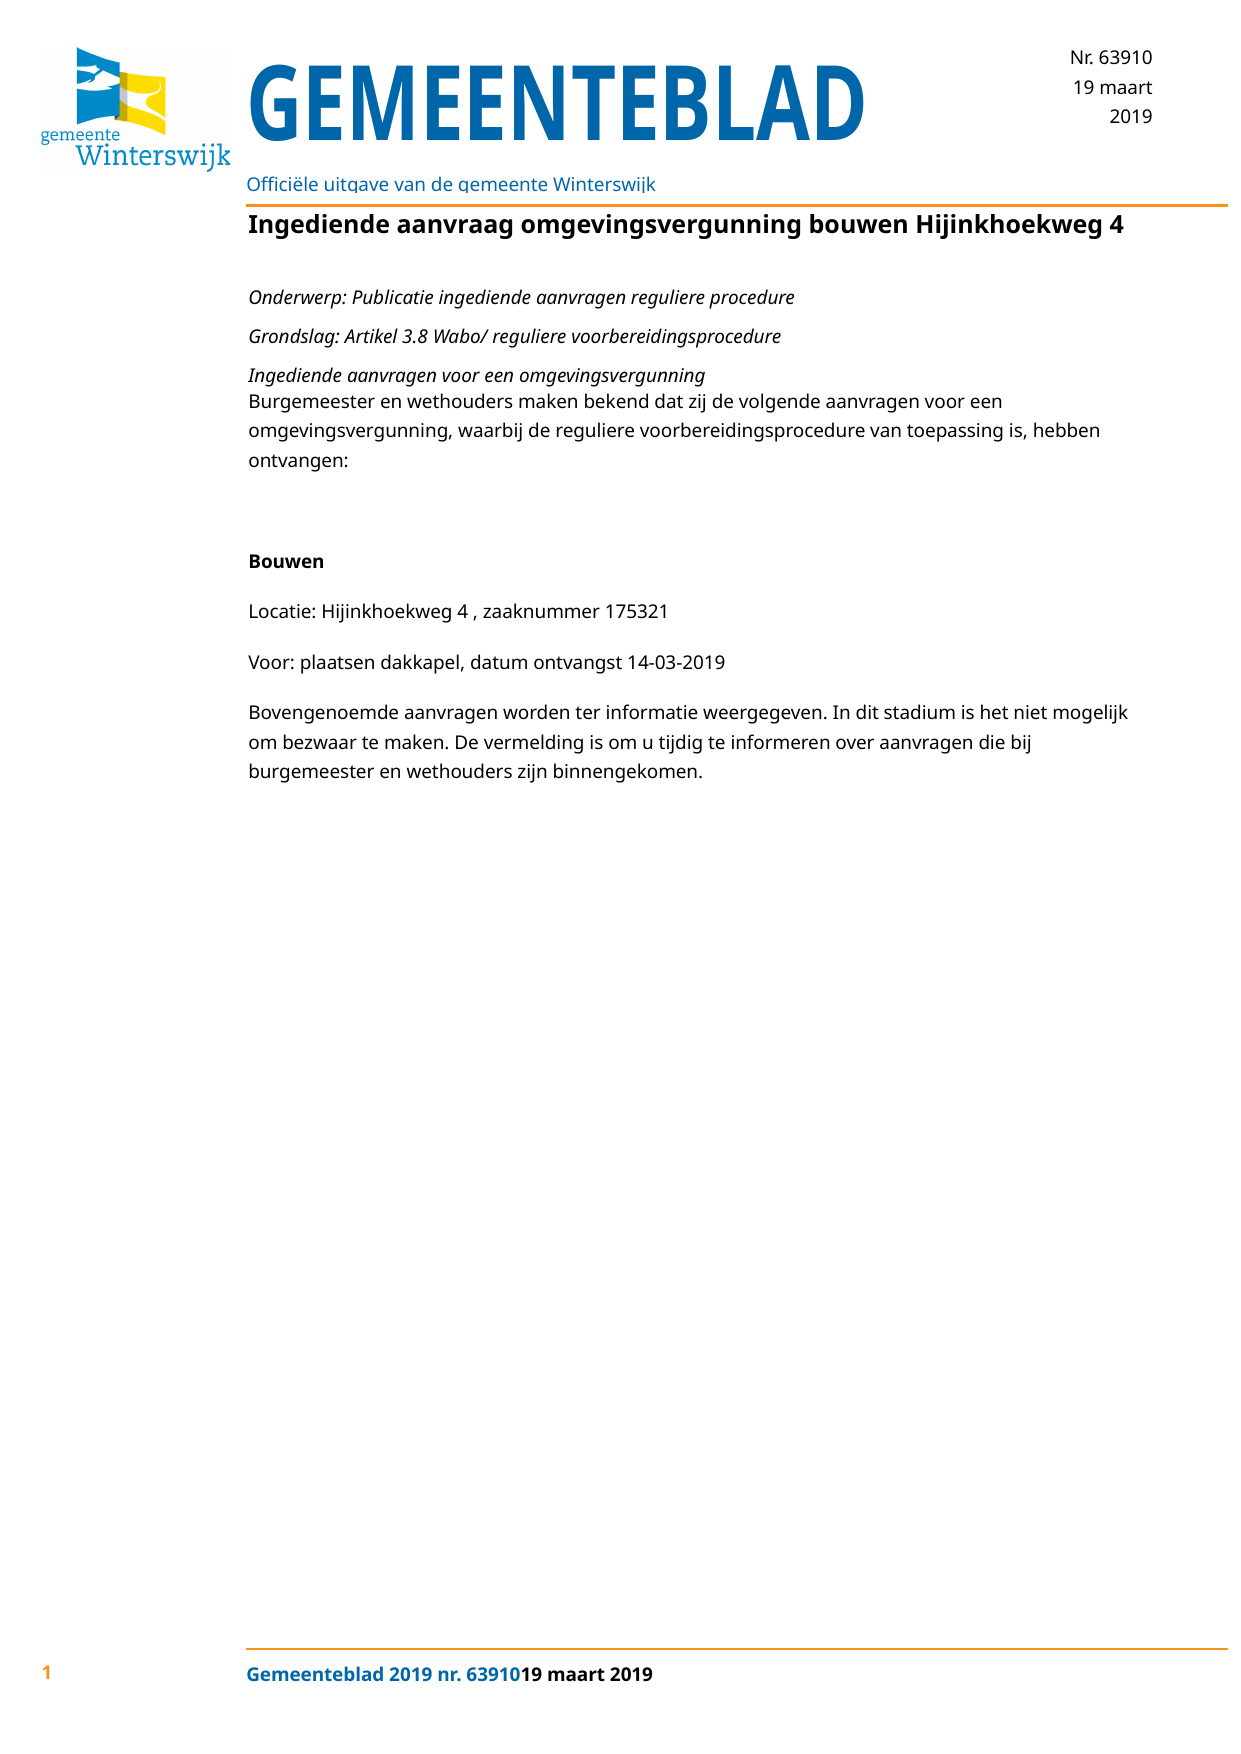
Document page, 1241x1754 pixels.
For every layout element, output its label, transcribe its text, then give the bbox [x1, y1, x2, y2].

picture [225, 153, 231, 162]
text Ingediende aanvraag omgevingsvergunning bouwen Hijinkhoekweg 4 [248, 207, 1152, 241]
text Ingediende aanvragen voor een omgevingsvergunning [248, 362, 1152, 388]
picture [41, 47, 231, 172]
text Bouwen [248, 548, 1152, 574]
text Bovengenoemde aanvragen worden ter informatie weergegeven. In dit stadium is het niet mogelijk om bezwaar te maken. De vermelding is om u tijdig te informeren over aanvragen die bij burgemeester en wethouders zijn binnengekomen. [248, 699, 1152, 784]
text Grondslag: Artikel 3.8 Wabo/ reguliere voorbereidingsprocedure [248, 323, 1152, 349]
text Voor: plaatsen dakkapel, datum ontvangst 14-03-2019 [248, 649, 1152, 675]
text Onderwerp: Publicatie ingediende aanvragen reguliere procedure [248, 284, 1152, 309]
text Burgemeester en wethouders maken bekend dat zij de volgende aanvragen voor een omgevingsvergunning, waarbij de reguliere voorbereidingsprocedure van toepassing is, hebben ontvangen: [248, 388, 1152, 473]
text Locatie: Hijinkhoekweg 4 , zaaknummer 175321 [248, 598, 1152, 624]
